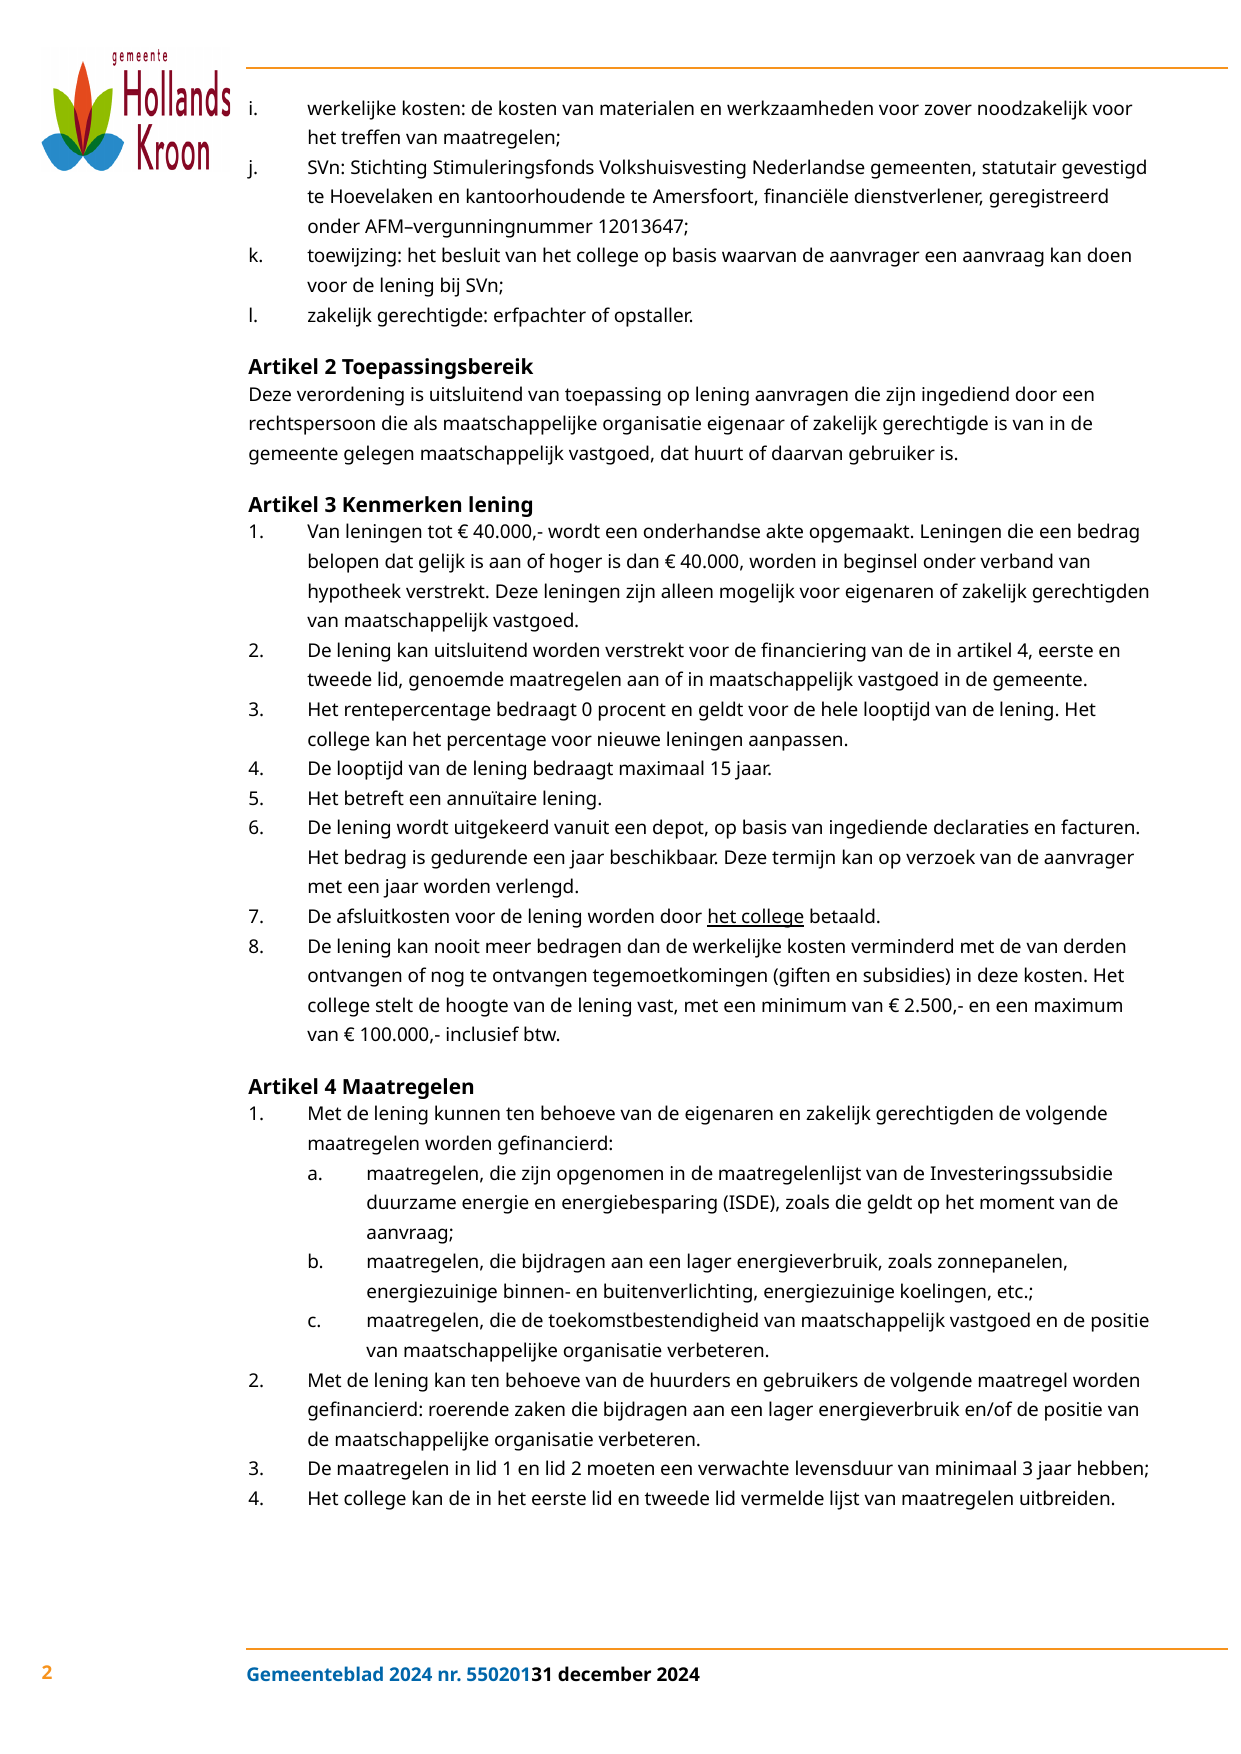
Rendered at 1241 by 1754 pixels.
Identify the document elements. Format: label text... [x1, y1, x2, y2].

picture [41, 47, 231, 172]
list werkelijke kosten: de kosten van materialen en werkzaamheden voor zover noodzakelijk voor het treffen van maatregelen; [248, 95, 1152, 150]
list Het rentepercentage bedraagt 0 procent en geldt voor de hele looptijd van de lening. Het college kan het percentage voor nieuwe leningen aanpassen. [248, 696, 1152, 752]
list maatregelen, die bijdragen aan een lager energieverbruik, zoals zonnepanelen, energiezuinige binnen- en buitenverlichting, energiezuinige koelingen, etc.; [307, 1248, 1152, 1304]
list Het college kan de in het eerste lid en tweede lid vermelde lijst van maatregelen uitbreiden. [248, 1485, 1152, 1511]
text Artikel 2 Toepassingsbereik [248, 352, 1152, 381]
list toewijzing: het besluit van het college op basis waarvan de aanvrager een aanvraag kan doen voor de lening bij SVn; [248, 243, 1152, 298]
list De lening wordt uitgekeerd vanuit een depot, op basis van ingediende declaraties en facturen. Het bedrag is gedurende een jaar beschikbaar. Deze termijn kan op verzoek van de aanvrager met een jaar worden verlengd. [248, 814, 1152, 899]
list SVn: Stichting Stimuleringsfonds Volkshuisvesting Nederlandse gemeenten, statutair gevestigd te Hoevelaken en kantoorhoudende te Amersfoort, financiële dienstverlener, geregistreerd onder AFM–vergunningnummer 12013647; [248, 154, 1152, 239]
list maatregelen, die zijn opgenomen in de maatregelenlijst van de Investeringssubsidie duurzame energie en energiebesparing (ISDE), zoals die geldt op het moment van de aanvraag; [307, 1160, 1152, 1244]
list zakelijk gerechtigde: erfpachter of opstaller. [248, 302, 1152, 328]
list Van leningen tot € 40.000,- wordt een onderhandse akte opgemaakt. Leningen die een bedrag belopen dat gelijk is aan of hoger is dan € 40.000, worden in beginsel onder verband van hypotheek verstrekt. Deze leningen zijn alleen mogelijk voor eigenaren of zakelijk gerechtigden van maatschappelijk vastgoed. [248, 519, 1152, 633]
text Artikel 3 Kenmerken lening [248, 490, 1152, 519]
list Het betreft een annuïtaire lening. [248, 785, 1152, 811]
list Met de lening kunnen ten behoeve van de eigenaren en zakelijk gerechtigden de volgende maatregelen worden gefinancierd: [248, 1101, 1152, 1156]
list De lening kan nooit meer bedragen dan de werkelijke kosten verminderd met de van derden ontvangen of nog te ontvangen tegemoetkomingen (giften en subsidies) in deze kosten. Het college stelt de hoogte van de lening vast, met een minimum van € 2.500,- en een maximum van € 100.000,- inclusief btw. [248, 933, 1152, 1047]
text Deze verordening is uitsluitend van toepassing op lening aanvragen die zijn ingediend door een rechtspersoon die als maatschappelijke organisatie eigenaar of zakelijk gerechtigde is van in de gemeente gelegen maatschappelijk vastgoed, dat huurt of daarvan gebruiker is. [248, 381, 1152, 466]
list De afsluitkosten voor de lening worden door het college betaald. [248, 903, 1152, 929]
list De maatregelen in lid 1 en lid 2 moeten een verwachte levensduur van minimaal 3 jaar hebben; [248, 1456, 1152, 1481]
list De lening kan uitsluitend worden verstrekt voor de financiering van de in artikel 4, eerste en tweede lid, genoemde maatregelen aan of in maatschappelijk vastgoed in de gemeente. [248, 637, 1152, 692]
text Artikel 4 Maatregelen [248, 1072, 1152, 1101]
list De looptijd van de lening bedraagt maximaal 15 jaar. [248, 755, 1152, 781]
list maatregelen, die de toekomstbestendigheid van maatschappelijk vastgoed en de positie van maatschappelijke organisatie verbeteren. [307, 1308, 1152, 1363]
list Met de lening kan ten behoeve van de huurders en gebruikers de volgende maatregel worden gefinancierd: roerende zaken die bijdragen aan een lager energieverbruik en/of de positie van de maatschappelijke organisatie verbeteren. [248, 1367, 1152, 1452]
